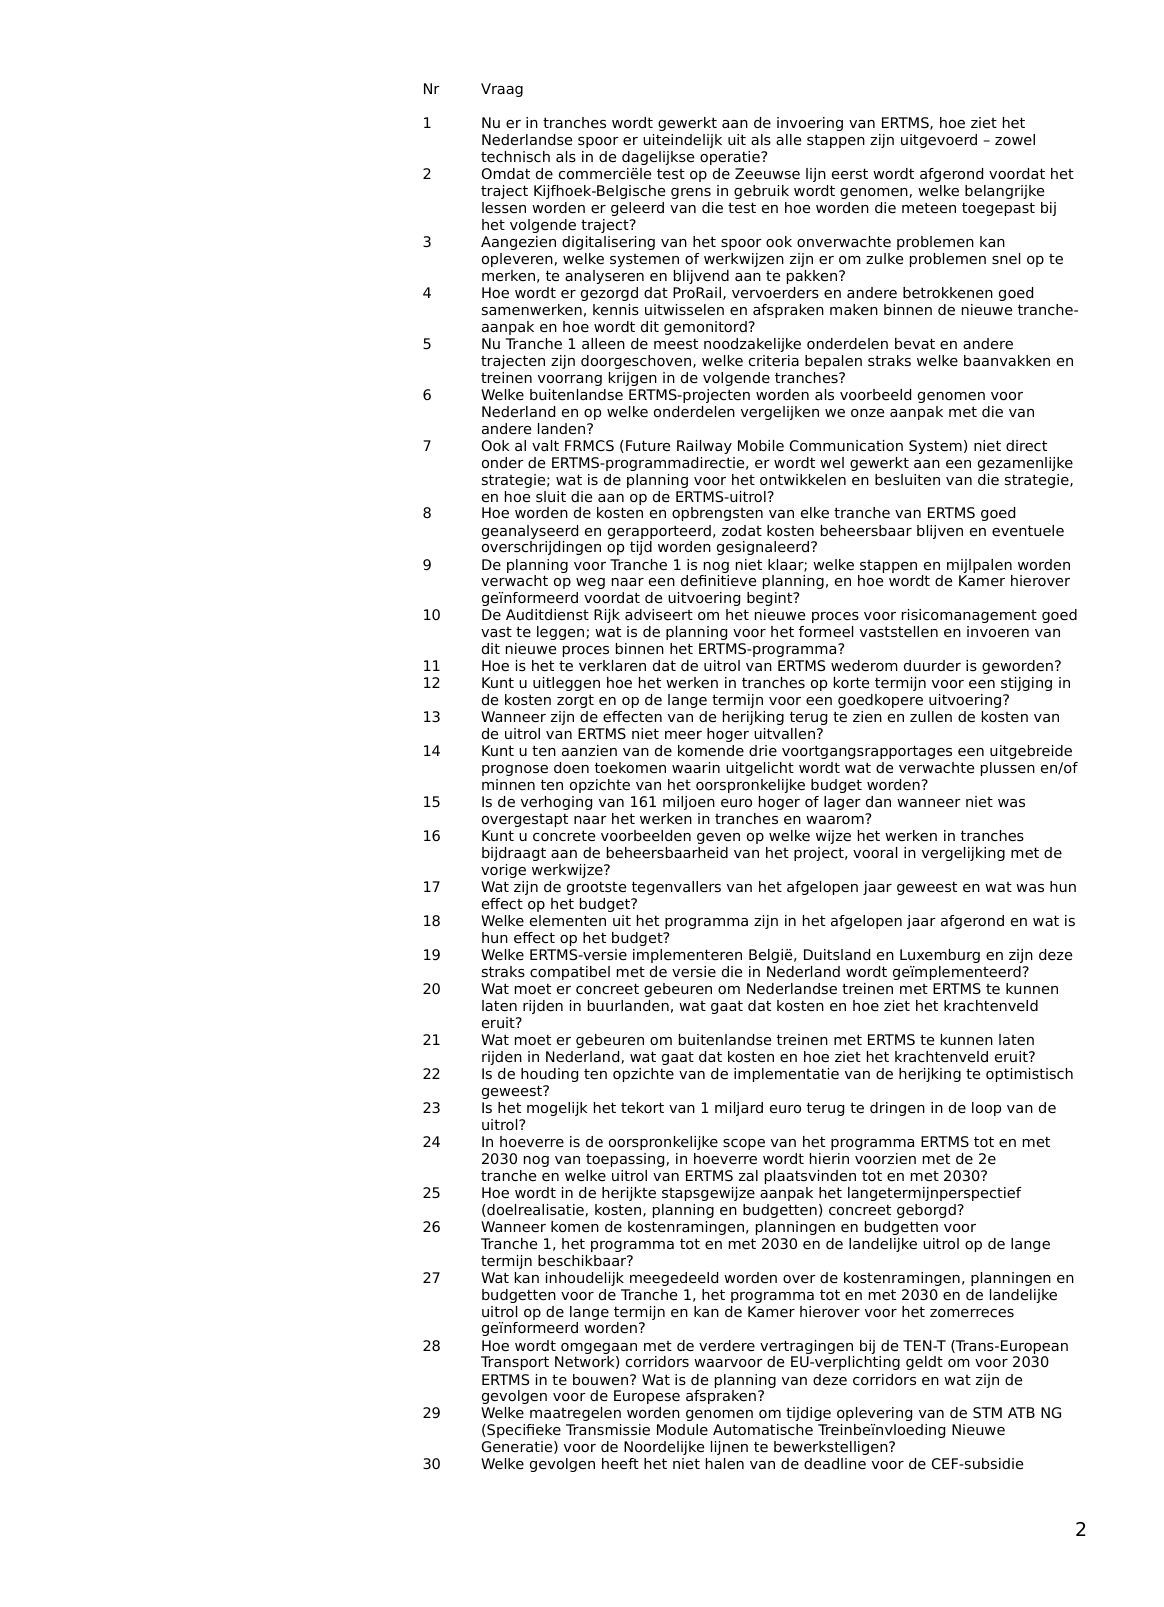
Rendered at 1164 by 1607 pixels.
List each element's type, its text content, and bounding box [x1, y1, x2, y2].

table_cell [422, 98, 475, 115]
table_cell Wat kan inhoudelijk meegedeeld worden over de kostenramingen, planningen en budgetten voor de Tranche 1, het programma tot en met 2030 en de landelijke uitrol op de lange termijn en kan de Kamer hierover voor het zomerreces geïnformeerd worden? [475, 1270, 1087, 1337]
table_cell 17 [422, 879, 475, 913]
table_cell 16 [422, 828, 475, 879]
table_cell 24 [422, 1134, 475, 1184]
table_cell Welke gevolgen heeft het niet halen van de deadline voor de CEF-subsidie [475, 1456, 1087, 1473]
table_cell Wat zijn de grootste tegenvallers van het afgelopen jaar geweest en wat was hun effect op het budget? [475, 879, 1087, 913]
table_cell Is het mogelijk het tekort van 1 miljard euro terug te dringen in de loop van de uitrol? [475, 1100, 1087, 1134]
table_cell 20 [422, 981, 475, 1032]
table_cell Welke buitenlandse ERTMS-projecten worden als voorbeeld genomen voor Nederland en op welke onderdelen vergelijken we onze aanpak met die van andere landen? [475, 387, 1087, 437]
table_cell Wat moet er concreet gebeuren om Nederlandse treinen met ERTMS te kunnen laten rijden in buurlanden, wat gaat dat kosten en hoe ziet het krachtenveld eruit? [475, 981, 1087, 1032]
table_cell Hoe wordt er gezorgd dat ProRail, vervoerders en andere betrokkenen goed samenwerken, kennis uitwisselen en afspraken maken binnen de nieuwe tranche-aanpak en hoe wordt dit gemonitord? [475, 285, 1087, 336]
table_header Vraag [475, 81, 1087, 98]
table_cell 25 [422, 1185, 475, 1218]
table_cell 14 [422, 743, 475, 794]
table_cell 4 [422, 285, 475, 336]
table_cell 26 [422, 1219, 475, 1269]
table_cell 10 [422, 607, 475, 658]
table_cell Aangezien digitalisering van het spoor ook onverwachte problemen kan opleveren, welke systemen of werkwijzen zijn er om zulke problemen snel op te merken, te analyseren en blijvend aan te pakken? [475, 234, 1087, 285]
table_cell Is de houding ten opzichte van de implementatie van de herijking te optimistisch geweest? [475, 1066, 1087, 1100]
table_cell 23 [422, 1100, 475, 1134]
table_cell Welke ERTMS-versie implementeren België, Duitsland en Luxemburg en zijn deze straks compatibel met de versie die in Nederland wordt geïmplementeerd? [475, 947, 1087, 981]
table_cell Hoe is het te verklaren dat de uitrol van ERTMS wederom duurder is geworden? [475, 658, 1087, 675]
table_cell 2 [422, 166, 475, 234]
table_cell Nu Tranche 1 alleen de meest noodzakelijke onderdelen bevat en andere trajecten zijn doorgeschoven, welke criteria bepalen straks welke baanvakken en treinen voorrang krijgen in de volgende tranches? [475, 336, 1087, 387]
table_cell 3 [422, 234, 475, 285]
table_cell 13 [422, 709, 475, 743]
table_cell Hoe worden de kosten en opbrengsten van elke tranche van ERTMS goed geanalyseerd en gerapporteerd, zodat kosten beheersbaar blijven en eventuele overschrijdingen op tijd worden gesignaleerd? [475, 505, 1087, 556]
table_cell 21 [422, 1032, 475, 1066]
table_cell De Auditdienst Rijk adviseert om het nieuwe proces voor risicomanagement goed vast te leggen; wat is de planning voor het formeel vaststellen en invoeren van dit nieuwe proces binnen het ERTMS-programma? [475, 607, 1087, 658]
table_cell Kunt u concrete voorbeelden geven op welke wijze het werken in tranches bijdraagt aan de beheersbaarheid van het project, vooral in vergelijking met de vorige werkwijze? [475, 828, 1087, 879]
table_cell 11 [422, 658, 475, 675]
table_cell 30 [422, 1456, 475, 1473]
table_cell Hoe wordt in de herijkte stapsgewijze aanpak het langetermijnperspectief (doelrealisatie, kosten, planning en budgetten) concreet geborgd? [475, 1185, 1087, 1218]
table_cell 29 [422, 1405, 475, 1456]
table_cell 1 [422, 115, 475, 166]
table_cell 5 [422, 336, 475, 387]
table_cell Omdat de commerciële test op de Zeeuwse lijn eerst wordt afgerond voordat het traject Kijfhoek-Belgische grens in gebruik wordt genomen, welke belangrijke lessen worden er geleerd van die test en hoe worden die meteen toegepast bij het volgende traject? [475, 166, 1087, 234]
table_cell Wat moet er gebeuren om buitenlandse treinen met ERTMS te kunnen laten rijden in Nederland, wat gaat dat kosten en hoe ziet het krachtenveld eruit? [475, 1032, 1087, 1066]
table_cell Is de verhoging van 161 miljoen euro hoger of lager dan wanneer niet was overgestapt naar het werken in tranches en waarom? [475, 794, 1087, 828]
table_cell 15 [422, 794, 475, 828]
table_cell Hoe wordt omgegaan met de verdere vertragingen bij de TEN-T (Trans-European Transport Network) corridors waarvoor de EU-verplichting geldt om voor 2030 ERTMS in te bouwen? Wat is de planning van deze corridors en wat zijn de gevolgen voor de Europese afspraken? [475, 1338, 1087, 1405]
table_cell 19 [422, 947, 475, 981]
table_cell 27 [422, 1270, 475, 1337]
table_cell Welke elementen uit het programma zijn in het afgelopen jaar afgerond en wat is hun effect op het budget? [475, 913, 1087, 947]
table_cell Nu er in tranches wordt gewerkt aan de invoering van ERTMS, hoe ziet het Nederlandse spoor er uiteindelijk uit als alle stappen zijn uitgevoerd – zowel technisch als in de dagelijkse operatie? [475, 115, 1087, 166]
table_cell 18 [422, 913, 475, 947]
table_cell 22 [422, 1066, 475, 1100]
table_cell Kunt u ten aanzien van de komende drie voortgangsrapportages een uitgebreide prognose doen toekomen waarin uitgelicht wordt wat de verwachte plussen en/of minnen ten opzichte van het oorspronkelijke budget worden? [475, 743, 1087, 794]
table_cell [475, 98, 1087, 115]
table_cell Wanneer komen de kostenramingen, planningen en budgetten voor Tranche 1, het programma tot en met 2030 en de landelijke uitrol op de lange termijn beschikbaar? [475, 1219, 1087, 1269]
table_cell 28 [422, 1338, 475, 1405]
table_cell Welke maatregelen worden genomen om tijdige oplevering van de STM ATB NG (Specifieke Transmissie Module Automatische Treinbeïnvloeding Nieuwe Generatie) voor de Noordelijke lijnen te bewerkstelligen? [475, 1405, 1087, 1456]
table_cell Kunt u uitleggen hoe het werken in tranches op korte termijn voor een stijging in de kosten zorgt en op de lange termijn voor een goedkopere uitvoering? [475, 675, 1087, 709]
table_header Nr [422, 81, 475, 98]
table_cell 9 [422, 556, 475, 607]
table_cell Wanneer zijn de effecten van de herijking terug te zien en zullen de kosten van de uitrol van ERTMS niet meer hoger uitvallen? [475, 709, 1087, 743]
table_cell 8 [422, 505, 475, 556]
table_cell De planning voor Tranche 1 is nog niet klaar; welke stappen en mijlpalen worden verwacht op weg naar een definitieve planning, en hoe wordt de Kamer hierover geïnformeerd voordat de uitvoering begint? [475, 556, 1087, 607]
table_cell Ook al valt FRMCS (Future Railway Mobile Communication System) niet direct onder de ERTMS-programmadirectie, er wordt wel gewerkt aan een gezamenlijke strategie; wat is de planning voor het ontwikkelen en besluiten van die strategie, en hoe sluit die aan op de ERTMS-uitrol? [475, 438, 1087, 505]
table_cell 6 [422, 387, 475, 437]
table_cell 12 [422, 675, 475, 709]
table_cell 7 [422, 438, 475, 505]
table_cell In hoeverre is de oorspronkelijke scope van het programma ERTMS tot en met 2030 nog van toepassing, in hoeverre wordt hierin voorzien met de 2e tranche en welke uitrol van ERTMS zal plaatsvinden tot en met 2030? [475, 1134, 1087, 1184]
